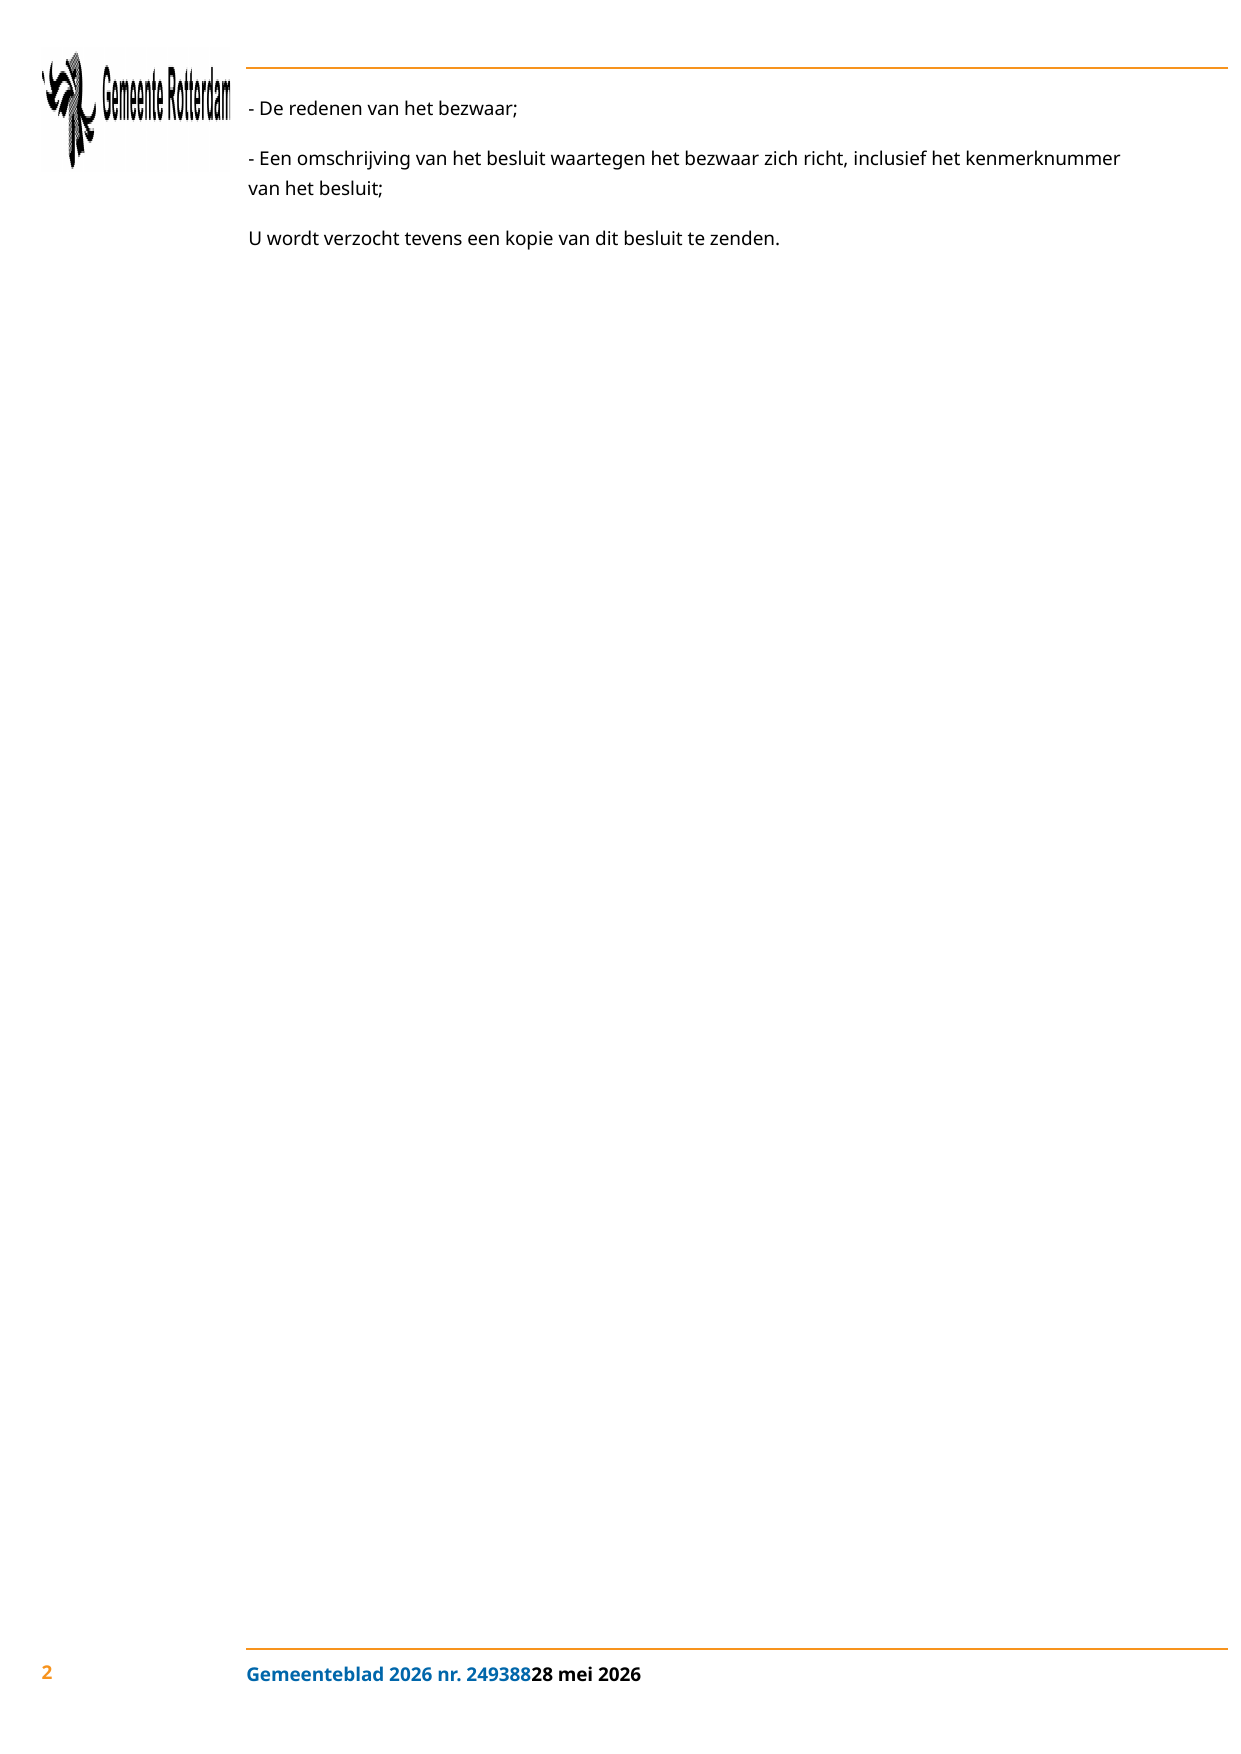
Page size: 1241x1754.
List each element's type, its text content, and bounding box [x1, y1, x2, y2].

text - Een omschrijving van het besluit waartegen het bezwaar zich richt, inclusief het kenmerknummer van het besluit; [248, 145, 1152, 201]
text U wordt verzocht tevens een kopie van dit besluit te zenden. [248, 225, 1152, 251]
picture [41, 47, 231, 172]
text - De redenen van het bezwaar; [248, 95, 1152, 121]
